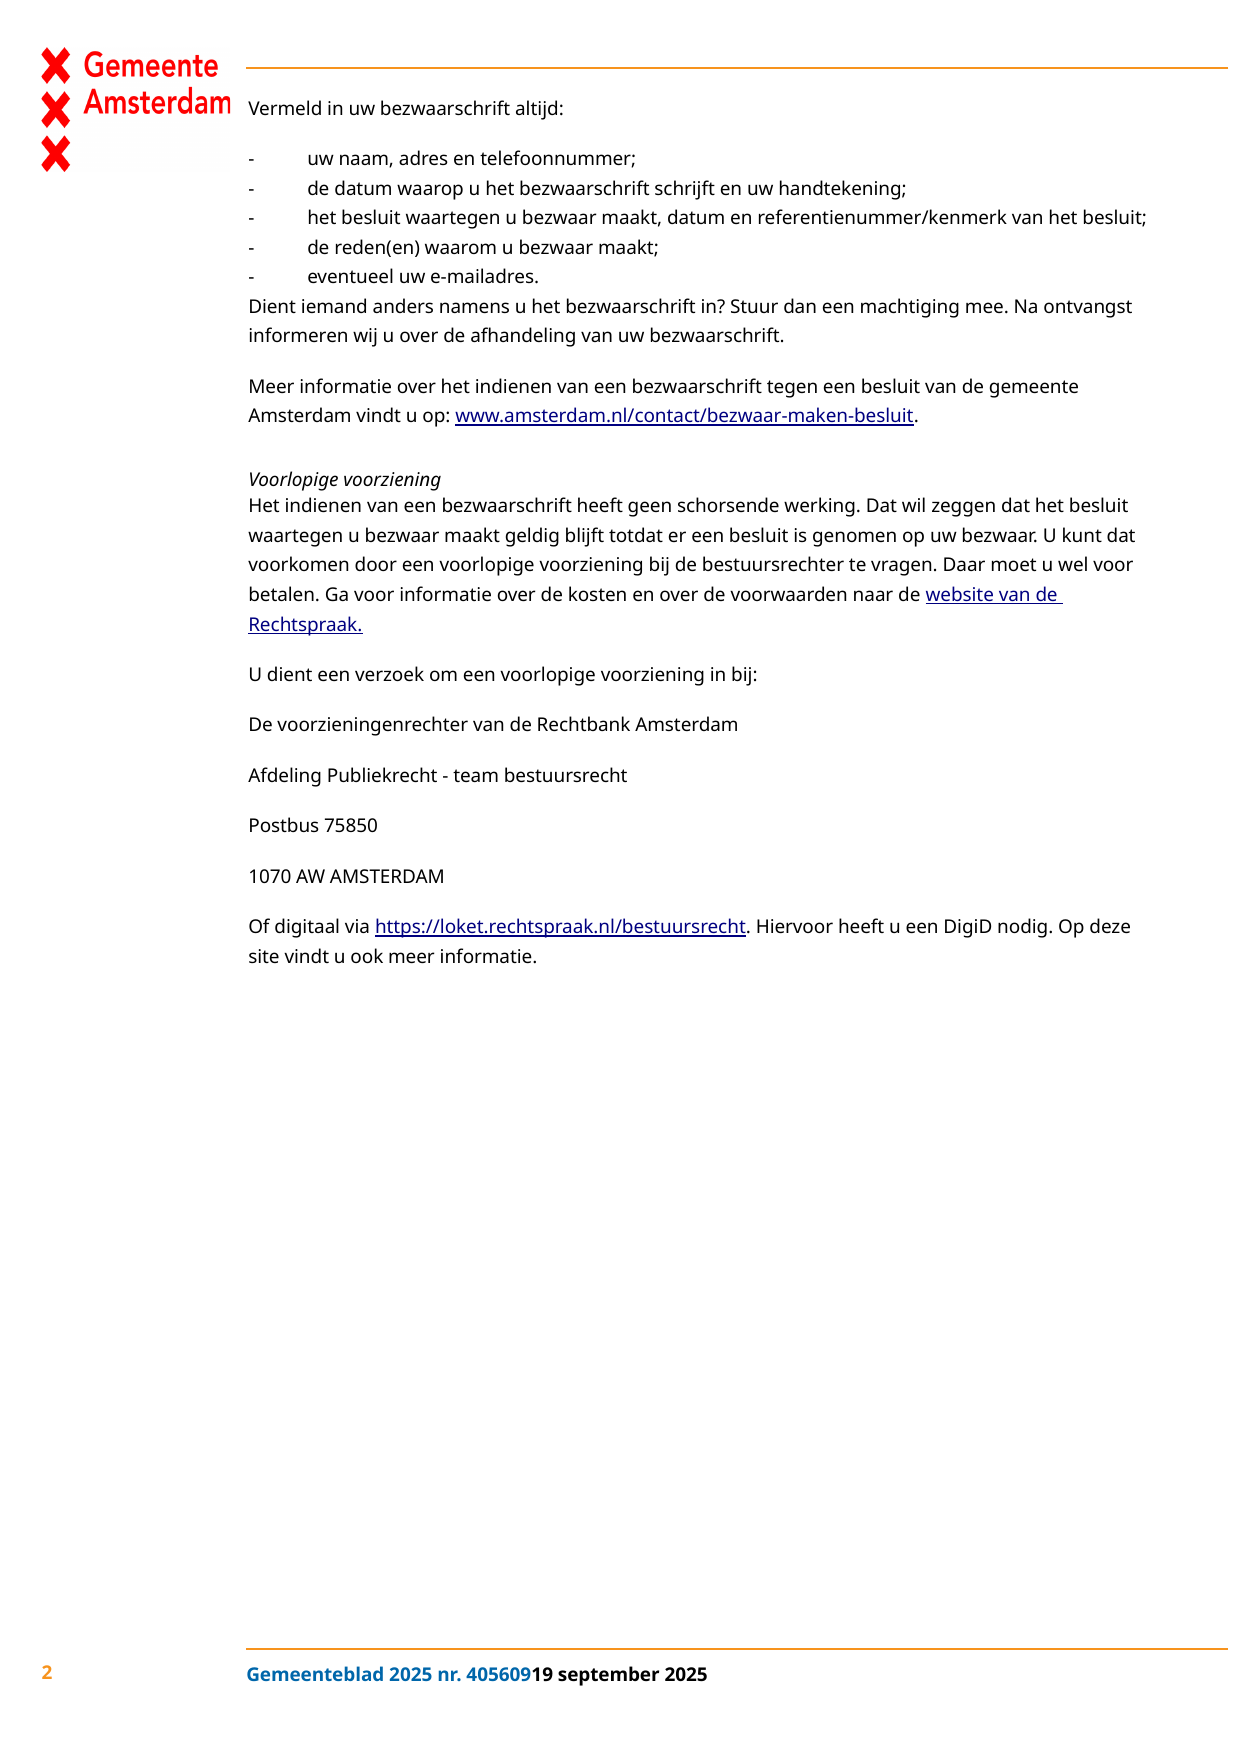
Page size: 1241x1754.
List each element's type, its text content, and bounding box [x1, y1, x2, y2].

list uw naam, adres en telefoonnummer; [248, 145, 1152, 171]
list het besluit waartegen u bezwaar maakt, datum en referentienummer/kenmerk van het besluit; [248, 204, 1152, 230]
text Vermeld in uw bezwaarschrift altijd: [248, 95, 1152, 121]
text Voorlopige voorziening [248, 467, 1152, 492]
text Meer informatie over het indienen van een bezwaarschrift tegen een besluit van de gemeente Amsterdam vindt u op: www.amsterdam.nl/contact/bezwaar-maken-besluit. [248, 373, 1152, 428]
text U dient een verzoek om een voorlopige voorziening in bij: [248, 661, 1152, 687]
text Of digitaal via https://loket.rechtspraak.nl/bestuursrecht. Hiervoor heeft u een DigiD nodig. Op deze site vindt u ook meer informatie. [248, 913, 1152, 968]
picture [41, 47, 231, 172]
list eventueel uw e-mailadres. [248, 263, 1152, 289]
text Het indienen van een bezwaarschrift heeft geen schorsende werking. Dat wil zeggen dat het besluit waartegen u bezwaar maakt geldig blijft totdat er een besluit is genomen op uw bezwaar. U kunt dat voorkomen door een voorlopige voorziening bij de bestuursrechter te vragen. Daar moet u wel voor betalen. Ga voor informatie over de kosten en over de voorwaarden naar de website van de Rechtspraak. [248, 492, 1152, 636]
list de reden(en) waarom u bezwaar maakt; [248, 234, 1152, 260]
text 1070 AW AMSTERDAM [248, 863, 1152, 888]
text Afdeling Publiekrecht - team bestuursrecht [248, 762, 1152, 788]
list de datum waarop u het bezwaarschrift schrijft en uw handtekening; [248, 175, 1152, 201]
text Postbus 75850 [248, 812, 1152, 838]
text Dient iemand anders namens u het bezwaarschrift in? Stuur dan een machtiging mee. Na ontvangst informeren wij u over de afhandeling van uw bezwaarschrift. [248, 293, 1152, 348]
text De voorzieningenrechter van de Rechtbank Amsterdam [248, 712, 1152, 737]
